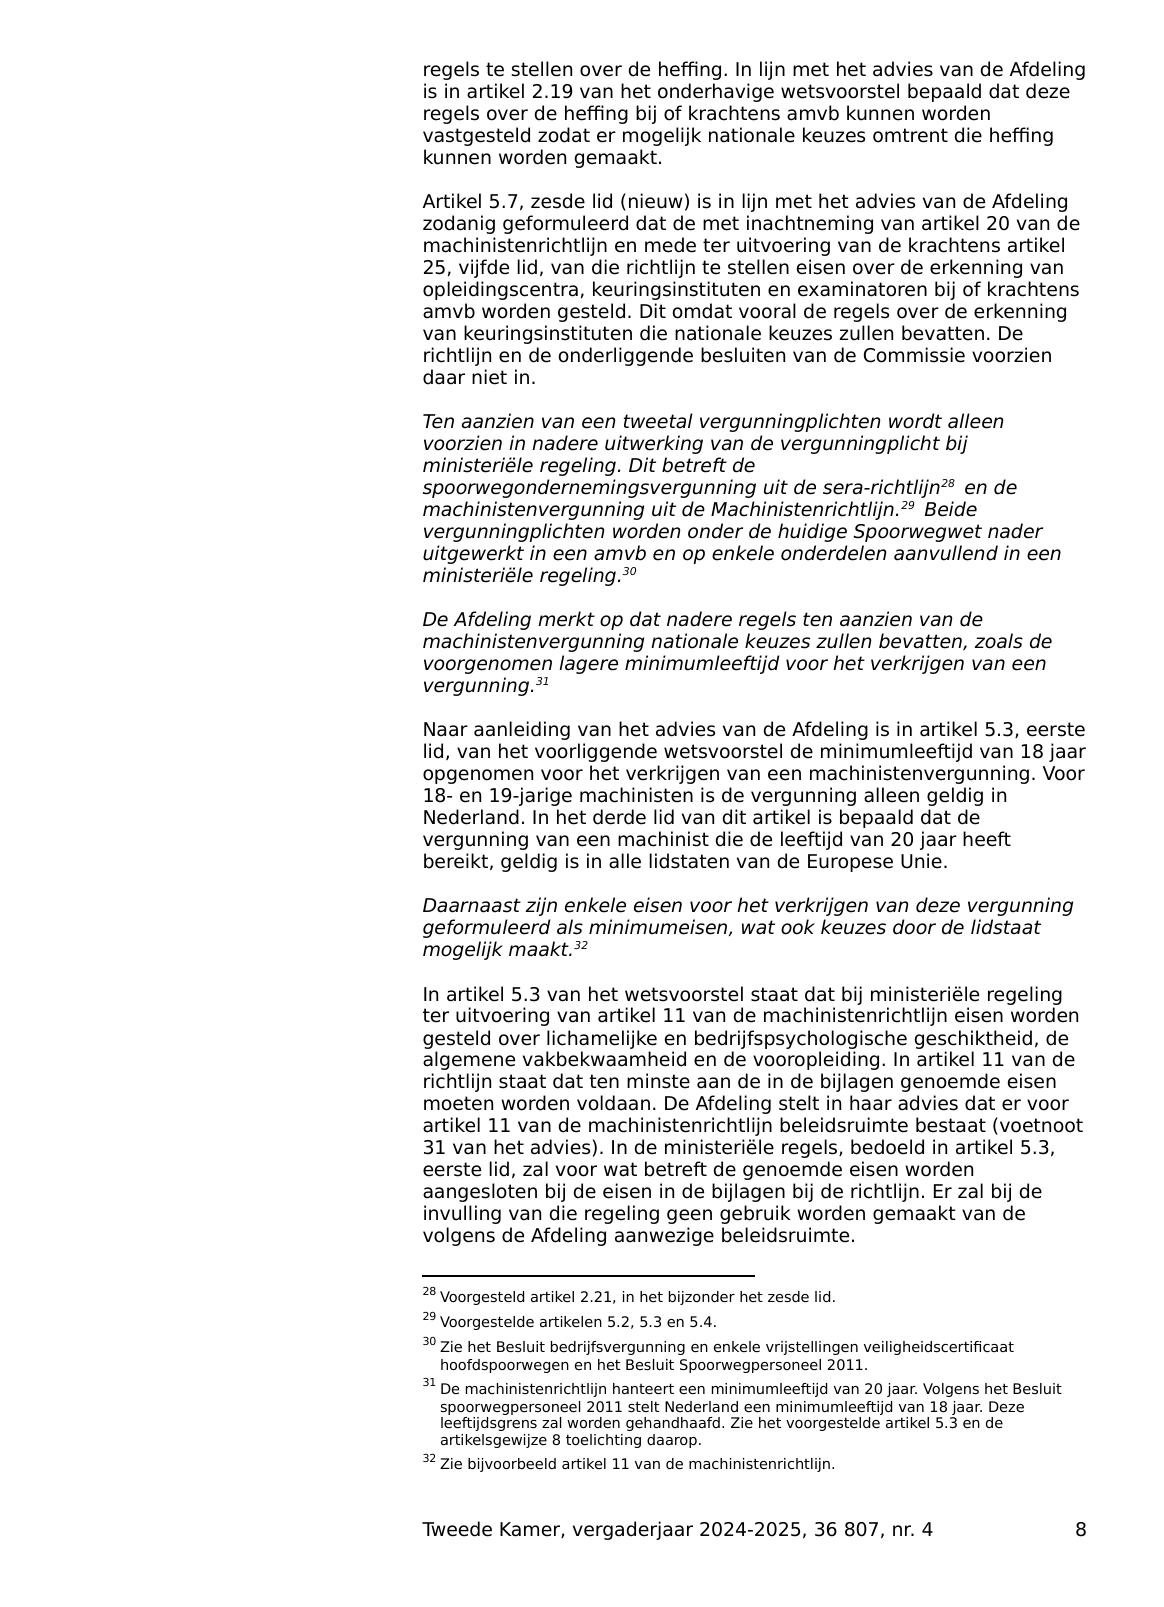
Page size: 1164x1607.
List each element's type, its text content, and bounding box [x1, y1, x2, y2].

text Naar aanleiding van het advies van de Afdeling is in artikel 5.3, eerste lid, van het voorliggende wetsvoorstel de minimumleeftijd van 18 jaar opgenomen voor het verkrijgen van een machinistenvergunning. Voor 18- en 19-jarige machinisten is de vergunning alleen geldig in Nederland. In het derde lid van dit artikel is bepaald dat de vergunning van een machinist die de leeftijd van 20 jaar heeft bereikt, geldig is in alle lidstaten van de Europese Unie. [422, 719, 1087, 873]
text Daarnaast zijn enkele eisen voor het verkrijgen van deze vergunning geformuleerd als minimumeisen, wat ook keuzes door de lidstaat mogelijk maakt. [422, 895, 1087, 961]
text Zie het Besluit bedrijfsvergunning en enkele vrijstellingen veiligheidscertificaat hoofdspoorwegen en het Besluit Spoorwegpersoneel 2011. [422, 1335, 1087, 1374]
text Voorgestelde artikelen 5.2, 5.3 en 5.4. [422, 1310, 1087, 1332]
text Artikel 5.7, zesde lid (nieuw) is in lijn met het advies van de Afdeling zodanig geformuleerd dat de met inachtneming van artikel 20 van de machinistenrichtlijn en mede ter uitvoering van de krachtens artikel 25, vijfde lid, van die richtlijn te stellen eisen over de erkenning van opleidingscentra, keuringsinstituten en examinatoren bij of krachtens amvb worden gesteld. Dit omdat vooral de regels over de erkenning van keuringsinstituten die nationale keuzes zullen bevatten. De richtlijn en de onderliggende besluiten van de Commissie voorzien daar niet in. [422, 191, 1087, 389]
text In artikel 5.3 van het wetsvoorstel staat dat bij ministeriële regeling ter uitvoering van artikel 11 van de machinistenrichtlijn eisen worden gesteld over lichamelijke en bedrijfspsychologische geschiktheid, de algemene vakbekwaamheid en de vooropleiding. In artikel 11 van de richtlijn staat dat ten minste aan de in de bijlagen genoemde eisen moeten worden voldaan. De Afdeling stelt in haar advies dat er voor artikel 11 van de machinistenrichtlijn beleidsruimte bestaat (voetnoot 31 van het advies). In de ministeriële regels, bedoeld in artikel 5.3, eerste lid, zal voor wat betreft de genoemde eisen worden aangesloten bij de eisen in de bijlagen bij de richtlijn. Er zal bij de invulling van die regeling geen gebruik worden gemaakt van de volgens de Afdeling aanwezige beleidsruimte. [422, 983, 1087, 1247]
text De machinistenrichtlijn hanteert een minimumleeftijd van 20 jaar. Volgens het Besluit spoorwegpersoneel 2011 stelt Nederland een minimumleeftijd van 18 jaar. Deze leeftijdsgrens zal worden gehandhaafd. Zie het voorgestelde artikel 5.3 en de artikelsgewijze 8 toelichting daarop. [422, 1377, 1087, 1449]
text Ten aanzien van een tweetal vergunningplichten wordt alleen voorzien in nadere uitwerking van de vergunningplicht bij ministeriële regeling. Dit betreft de spoorwegondernemingsvergunning uit de sera-richtlijn en de machinistenvergunning uit de Machinistenrichtlijn. Beide vergunningplichten worden onder de huidige Spoorwegwet nader uitgewerkt in een amvb en op enkele onderdelen aanvullend in een ministeriële regeling. [422, 411, 1087, 587]
text regels te stellen over de heffing. In lijn met het advies van de Afdeling is in artikel 2.19 van het onderhavige wetsvoorstel bepaald dat deze regels over de heffing bij of krachtens amvb kunnen worden vastgesteld zodat er mogelijk nationale keuzes omtrent die heffing kunnen worden gemaakt. [422, 59, 1087, 169]
text De Afdeling merkt op dat nadere regels ten aanzien van de machinistenvergunning nationale keuzes zullen bevatten, zoals de voorgenomen lagere minimumleeftijd voor het verkrijgen van een vergunning. [422, 609, 1087, 697]
text Voorgesteld artikel 2.21, in het bijzonder het zesde lid. [422, 1285, 1087, 1307]
text Zie bijvoorbeeld artikel 11 van de machinistenrichtlijn. [422, 1452, 1087, 1474]
